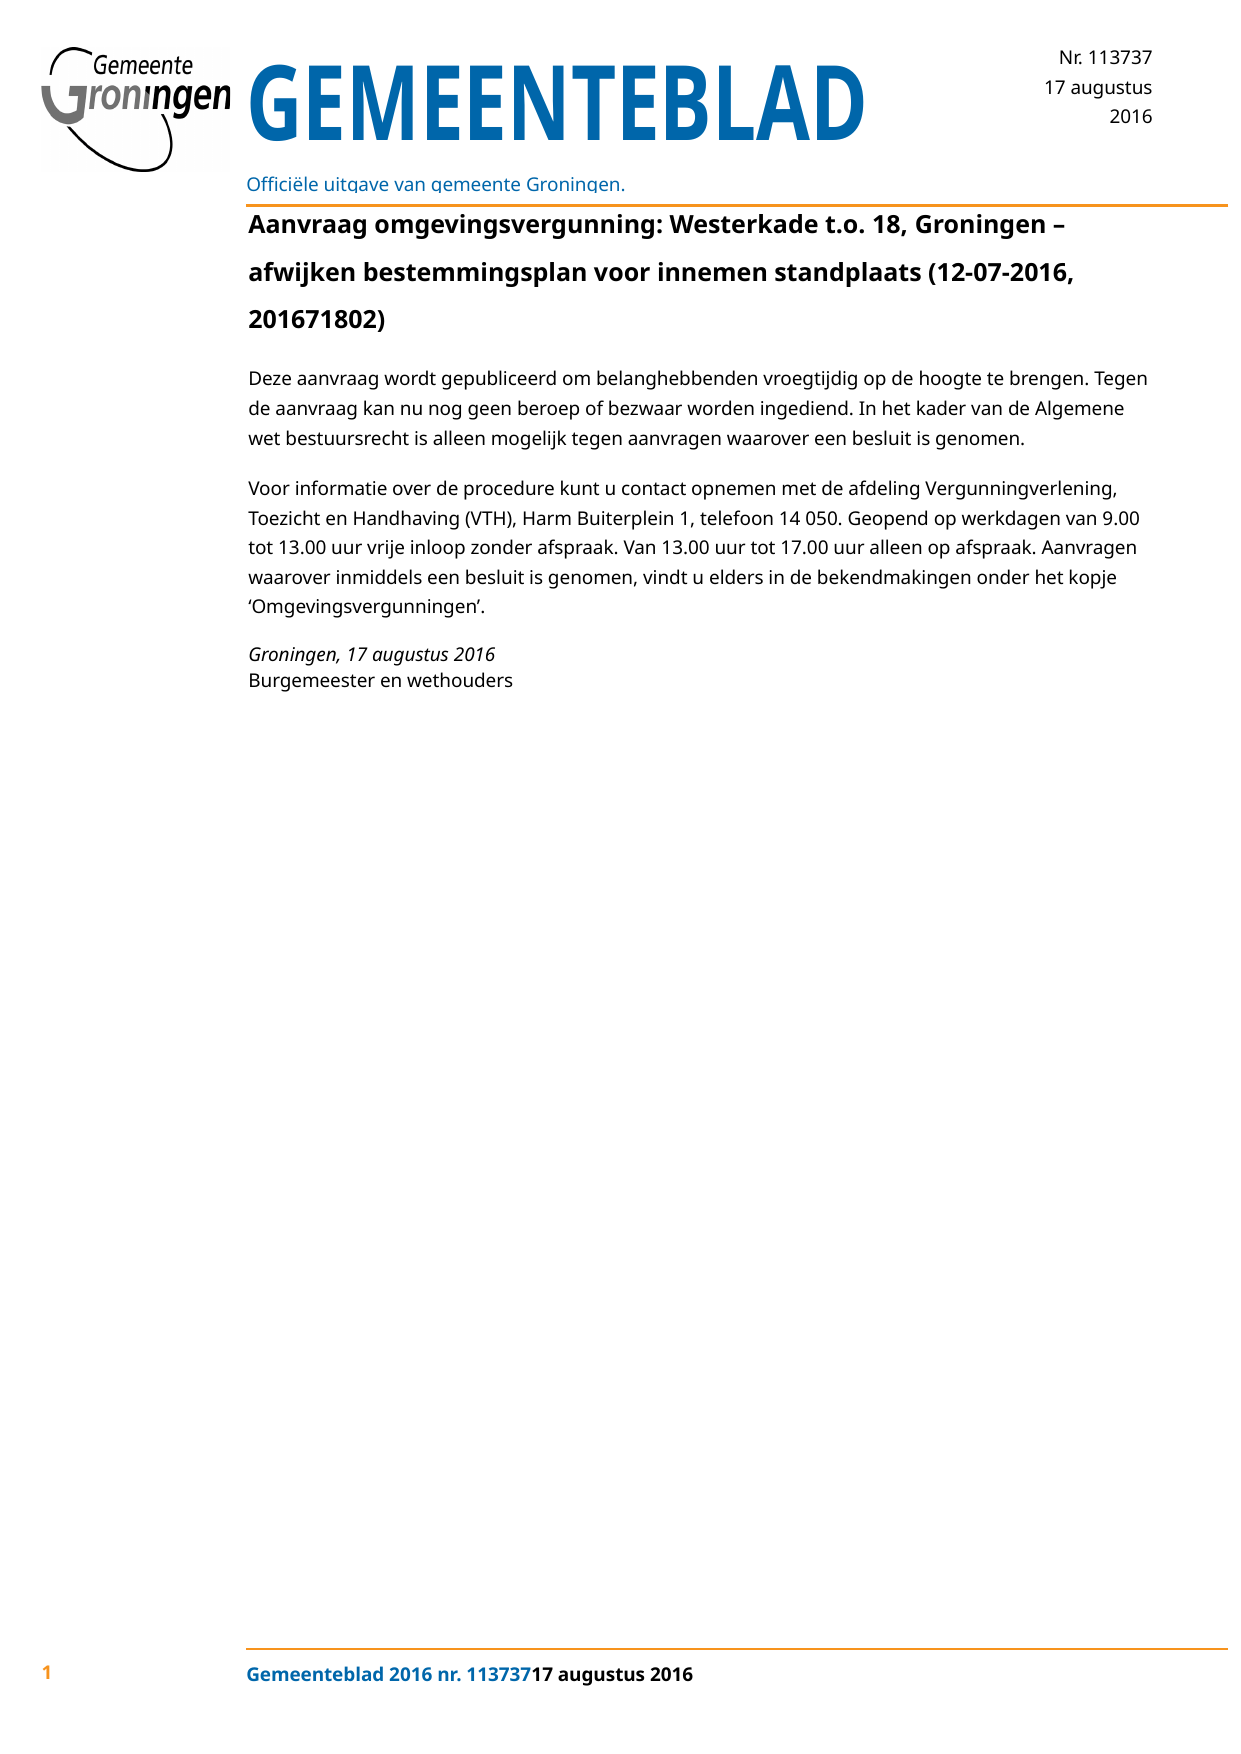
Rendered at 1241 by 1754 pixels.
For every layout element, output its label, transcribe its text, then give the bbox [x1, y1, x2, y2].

text Deze aanvraag wordt gepubliceerd om belanghebbenden vroegtijdig op de hoogte te brengen. Tegen de aanvraag kan nu nog geen beroep of bezwaar worden ingediend. In het kader van de Algemene wet bestuursrecht is alleen mogelijk tegen aanvragen waarover een besluit is genomen. [248, 366, 1152, 450]
text Groningen, 17 augustus 2016 [248, 641, 1152, 667]
text Voor informatie over de procedure kunt u contact opnemen met de afdeling Vergunningverlening, Toezicht en Handhaving (VTH), Harm Buiterplein 1, telefoon 14 050. Geopend op werkdagen van 9.00 tot 13.00 uur vrije inloop zonder afspraak. Van 13.00 uur tot 17.00 uur alleen op afspraak. Aanvragen waarover inmiddels een besluit is genomen, vindt u elders in de bekendmakingen onder het kopje ‘Omgevingsvergunningen’. [248, 475, 1152, 619]
text Burgemeester en wethouders [248, 667, 1152, 693]
text Aanvraag omgevingsvergunning: Westerkade t.o. 18, Groningen – afwijken bestemmingsplan voor innemen standplaats (12-07-2016, 201671802) [248, 207, 1152, 336]
picture [41, 47, 231, 172]
